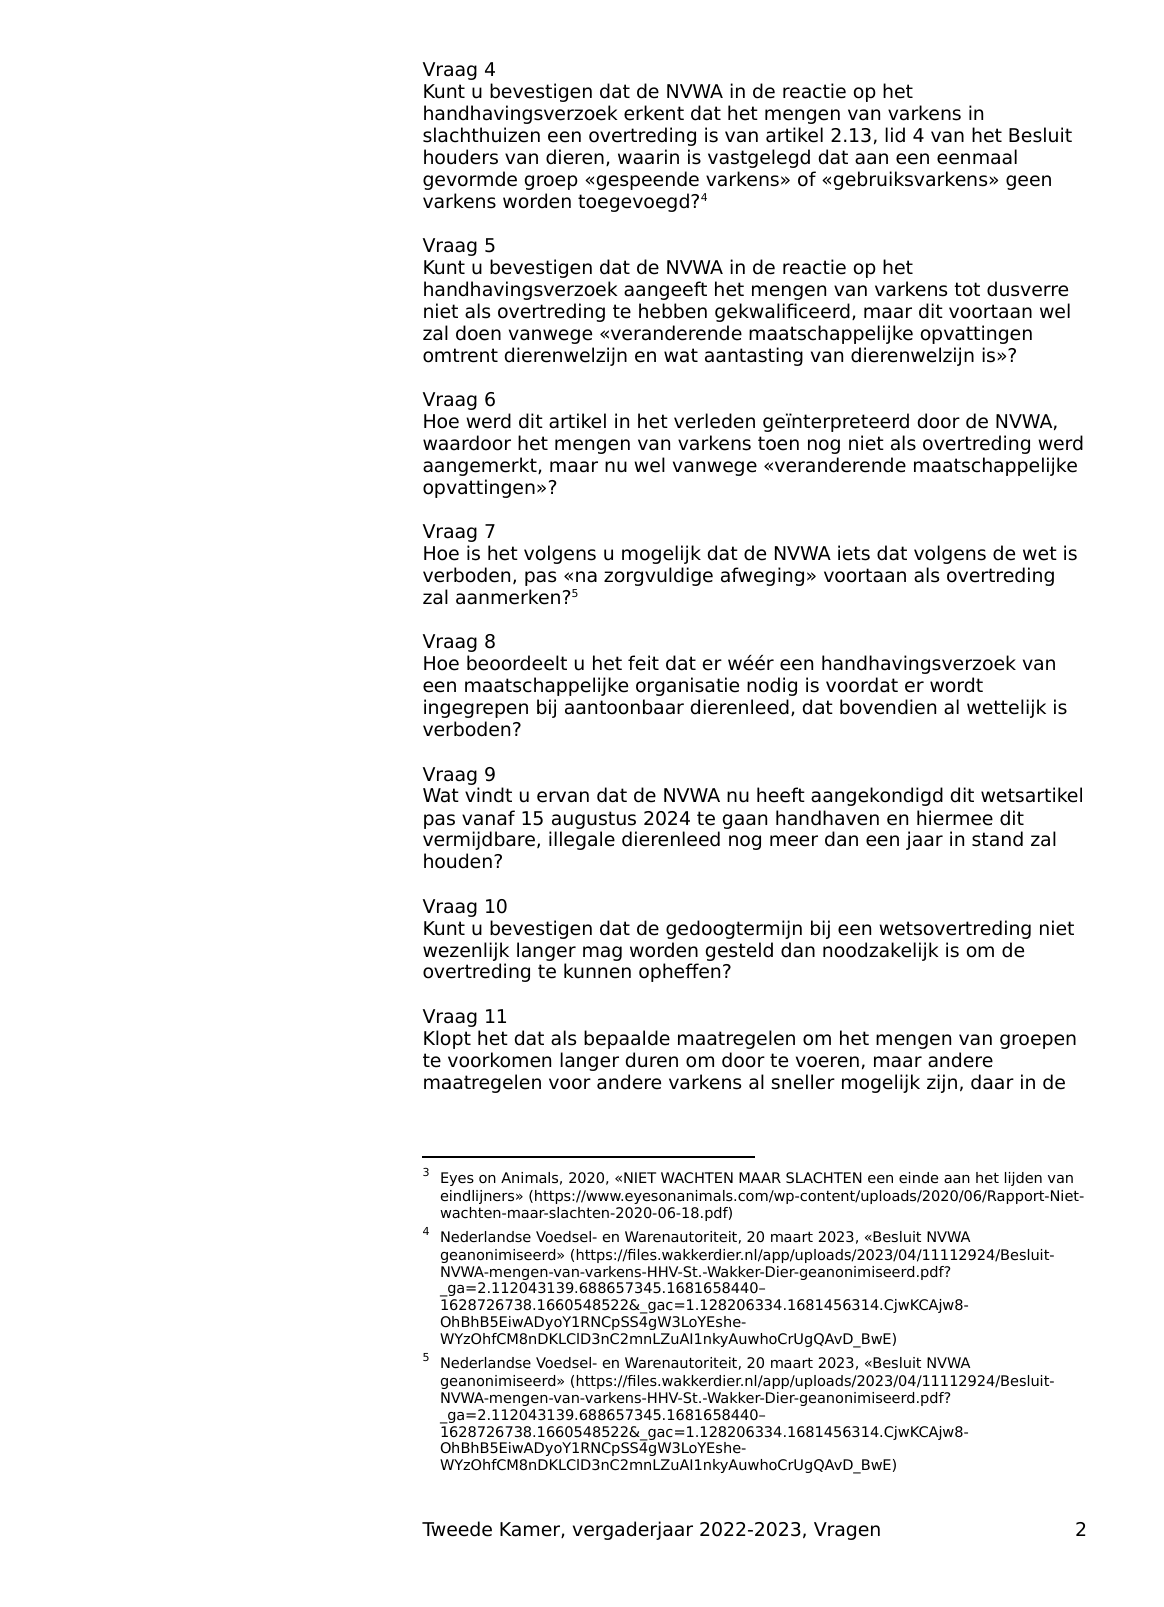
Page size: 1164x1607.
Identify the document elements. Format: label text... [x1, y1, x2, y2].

text Vraag 9 [422, 763, 1087, 785]
text Vraag 6 [422, 389, 1087, 411]
text Kunt u bevestigen dat de NVWA in de reactie op het handhavingsverzoek erkent dat het mengen van varkens in slachthuizen een overtreding is van artikel 2.13, lid 4 van het Besluit houders van dieren, waarin is vastgelegd dat aan een eenmaal gevormde groep «gespeende varkens» of «gebruiksvarkens» geen varkens worden toegevoegd? [422, 81, 1087, 213]
text Vraag 5 [422, 235, 1087, 257]
text Vraag 10 [422, 896, 1087, 917]
text Kunt u bevestigen dat de NVWA in de reactie op het handhavingsverzoek aangeeft het mengen van varkens tot dusverre niet als overtreding te hebben gekwalificeerd, maar dit voortaan wel zal doen vanwege «veranderende maatschappelijke opvattingen omtrent dierenwelzijn en wat aantasting van dierenwelzijn is»? [422, 257, 1087, 367]
text Klopt het dat als bepaalde maatregelen om het mengen van groepen te voorkomen langer duren om door te voeren, maar andere maatregelen voor andere varkens al sneller mogelijk zijn, daar in de [422, 1028, 1087, 1093]
text Wat vindt u ervan dat de NVWA nu heeft aangekondigd dit wetsartikel pas vanaf 15 augustus 2024 te gaan handhaven en hiermee dit vermijdbare, illegale dierenleed nog meer dan een jaar in stand zal houden? [422, 785, 1087, 873]
text Vraag 4 [422, 59, 1087, 81]
text Eyes on Animals, 2020, «NIET WACHTEN MAAR SLACHTEN een einde aan het lijden van eindlijners» (https://www.eyesonanimals.com/wp-content/uploads/2020/06/Rapport-Niet-wachten-maar-slachten-2020-06-18.pdf) [422, 1166, 1087, 1222]
text Vraag 8 [422, 631, 1087, 653]
text Nederlandse Voedsel- en Warenautoriteit, 20 maart 2023, «Besluit NVWA geanonimiseerd» (https://files.wakkerdier.nl/app/uploads/2023/04/11112924/Besluit-NVWA-mengen-van-varkens-HHV-St.-Wakker-Dier-geanonimiseerd.pdf?_ga=2.112043139.688657345.1681658440–1628726738.1660548522&_gac=1.128206334.1681456314.CjwKCAjw8-OhBhB5EiwADyoY1RNCpSS4gW3LoYEshe-WYzOhfCM8nDKLClD3nC2mnLZuAI1nkyAuwhoCrUgQAvD_BwE) [422, 1351, 1087, 1474]
text Vraag 11 [422, 1006, 1087, 1028]
text Hoe is het volgens u mogelijk dat de NVWA iets dat volgens de wet is verboden, pas «na zorgvuldige afweging» voortaan als overtreding zal aanmerken? [422, 543, 1087, 609]
text Nederlandse Voedsel- en Warenautoriteit, 20 maart 2023, «Besluit NVWA geanonimiseerd» (https://files.wakkerdier.nl/app/uploads/2023/04/11112924/Besluit-NVWA-mengen-van-varkens-HHV-St.-Wakker-Dier-geanonimiseerd.pdf?_ga=2.112043139.688657345.1681658440–1628726738.1660548522&_gac=1.128206334.1681456314.CjwKCAjw8-OhBhB5EiwADyoY1RNCpSS4gW3LoYEshe-WYzOhfCM8nDKLClD3nC2mnLZuAI1nkyAuwhoCrUgQAvD_BwE) [422, 1225, 1087, 1348]
text Hoe beoordeelt u het feit dat er wéér een handhavingsverzoek van een maatschappelijke organisatie nodig is voordat er wordt ingegrepen bij aantoonbaar dierenleed, dat bovendien al wettelijk is verboden? [422, 653, 1087, 741]
text Vraag 7 [422, 521, 1087, 543]
text Kunt u bevestigen dat de gedoogtermijn bij een wetsovertreding niet wezenlijk langer mag worden gesteld dan noodzakelijk is om de overtreding te kunnen opheffen? [422, 917, 1087, 983]
text Hoe werd dit artikel in het verleden geïnterpreteerd door de NVWA, waardoor het mengen van varkens toen nog niet als overtreding werd aangemerkt, maar nu wel vanwege «veranderende maatschappelijke opvattingen»? [422, 411, 1087, 499]
